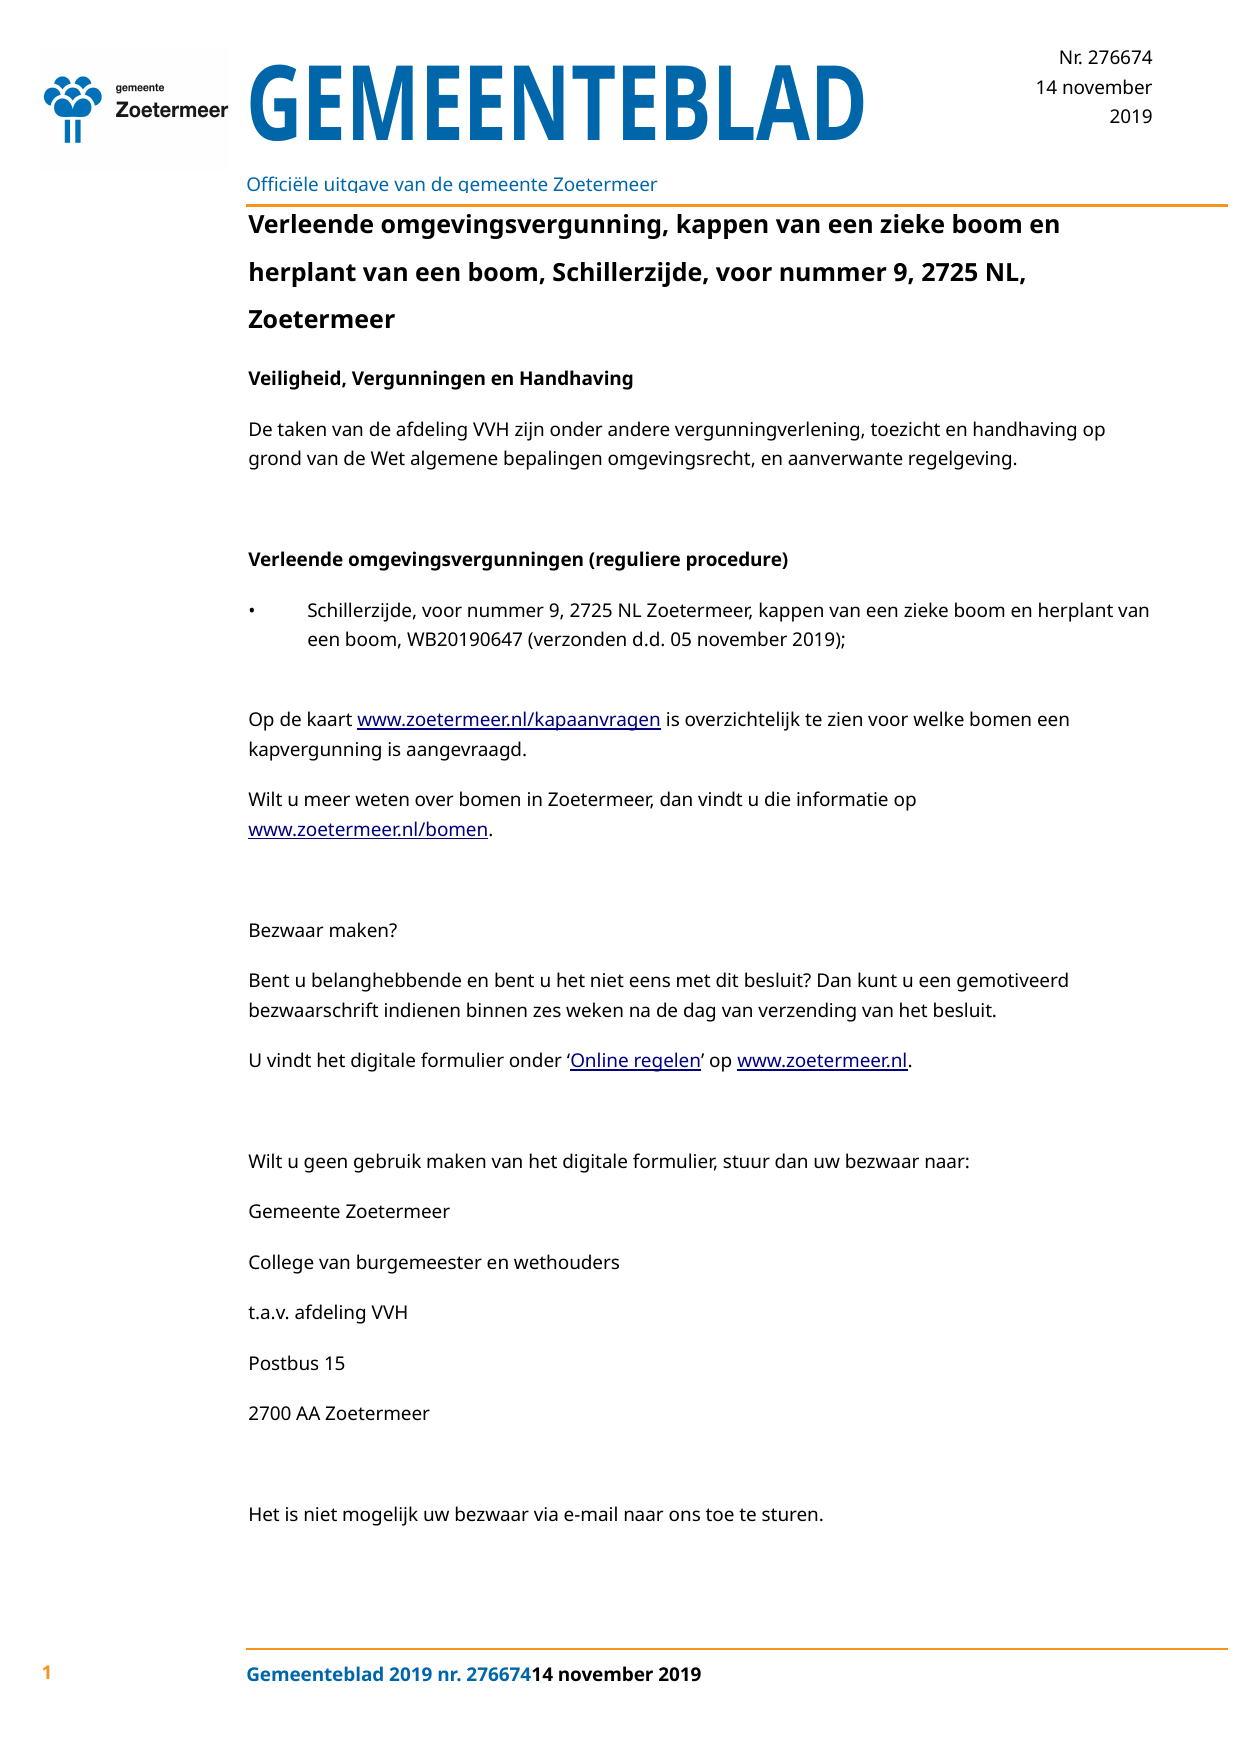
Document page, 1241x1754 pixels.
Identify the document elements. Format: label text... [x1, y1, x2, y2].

text Postbus 15 [248, 1350, 1152, 1375]
text Verleende omgevingsvergunning, kappen van een zieke boom en herplant van een boom, Schillerzijde, voor nummer 9, 2725 NL, Zoetermeer [248, 207, 1152, 336]
text Bent u belanghebbende en bent u het niet eens met dit besluit? Dan kunt u een gemotiveerd bezwaarschrift indienen binnen zes weken na de dag van verzending van het besluit. [248, 967, 1152, 1022]
text t.a.v. afdeling VVH [248, 1299, 1152, 1325]
text U vindt het digitale formulier onder ‘Online regelen’ op www.zoetermeer.nl. [248, 1047, 1152, 1073]
list Schillerzijde, voor nummer 9, 2725 NL Zoetermeer, kappen van een zieke boom en herplant van een boom, WB20190647 (verzonden d.d. 05 november 2019); [248, 597, 1152, 652]
picture [41, 47, 231, 172]
text De taken van de afdeling VVH zijn onder andere vergunningverlening, toezicht en handhaving op grond van de Wet algemene bepalingen omgevingsrecht, en aanverwante regelgeving. [248, 416, 1152, 471]
text College van burgemeester en wethouders [248, 1249, 1152, 1274]
text Verleende omgevingsvergunningen (reguliere procedure) [248, 546, 1152, 572]
text Het is niet mogelijk uw bezwaar via e-mail naar ons toe te sturen. [248, 1501, 1152, 1527]
text Wilt u geen gebruik maken van het digitale formulier, stuur dan uw bezwaar naar: [248, 1148, 1152, 1174]
text Op de kaart www.zoetermeer.nl/kapaanvragen is overzichtelijk te zien voor welke bomen een kapvergunning is aangevraagd. [248, 706, 1152, 762]
text Veiligheid, Vergunningen en Handhaving [248, 366, 1152, 391]
text Wilt u meer weten over bomen in Zoetermeer, dan vindt u die informatie op www.zoetermeer.nl/bomen. [248, 786, 1152, 842]
text 2700 AA Zoetermeer [248, 1400, 1152, 1426]
text Gemeente Zoetermeer [248, 1198, 1152, 1224]
text Bezwaar maken? [248, 917, 1152, 942]
